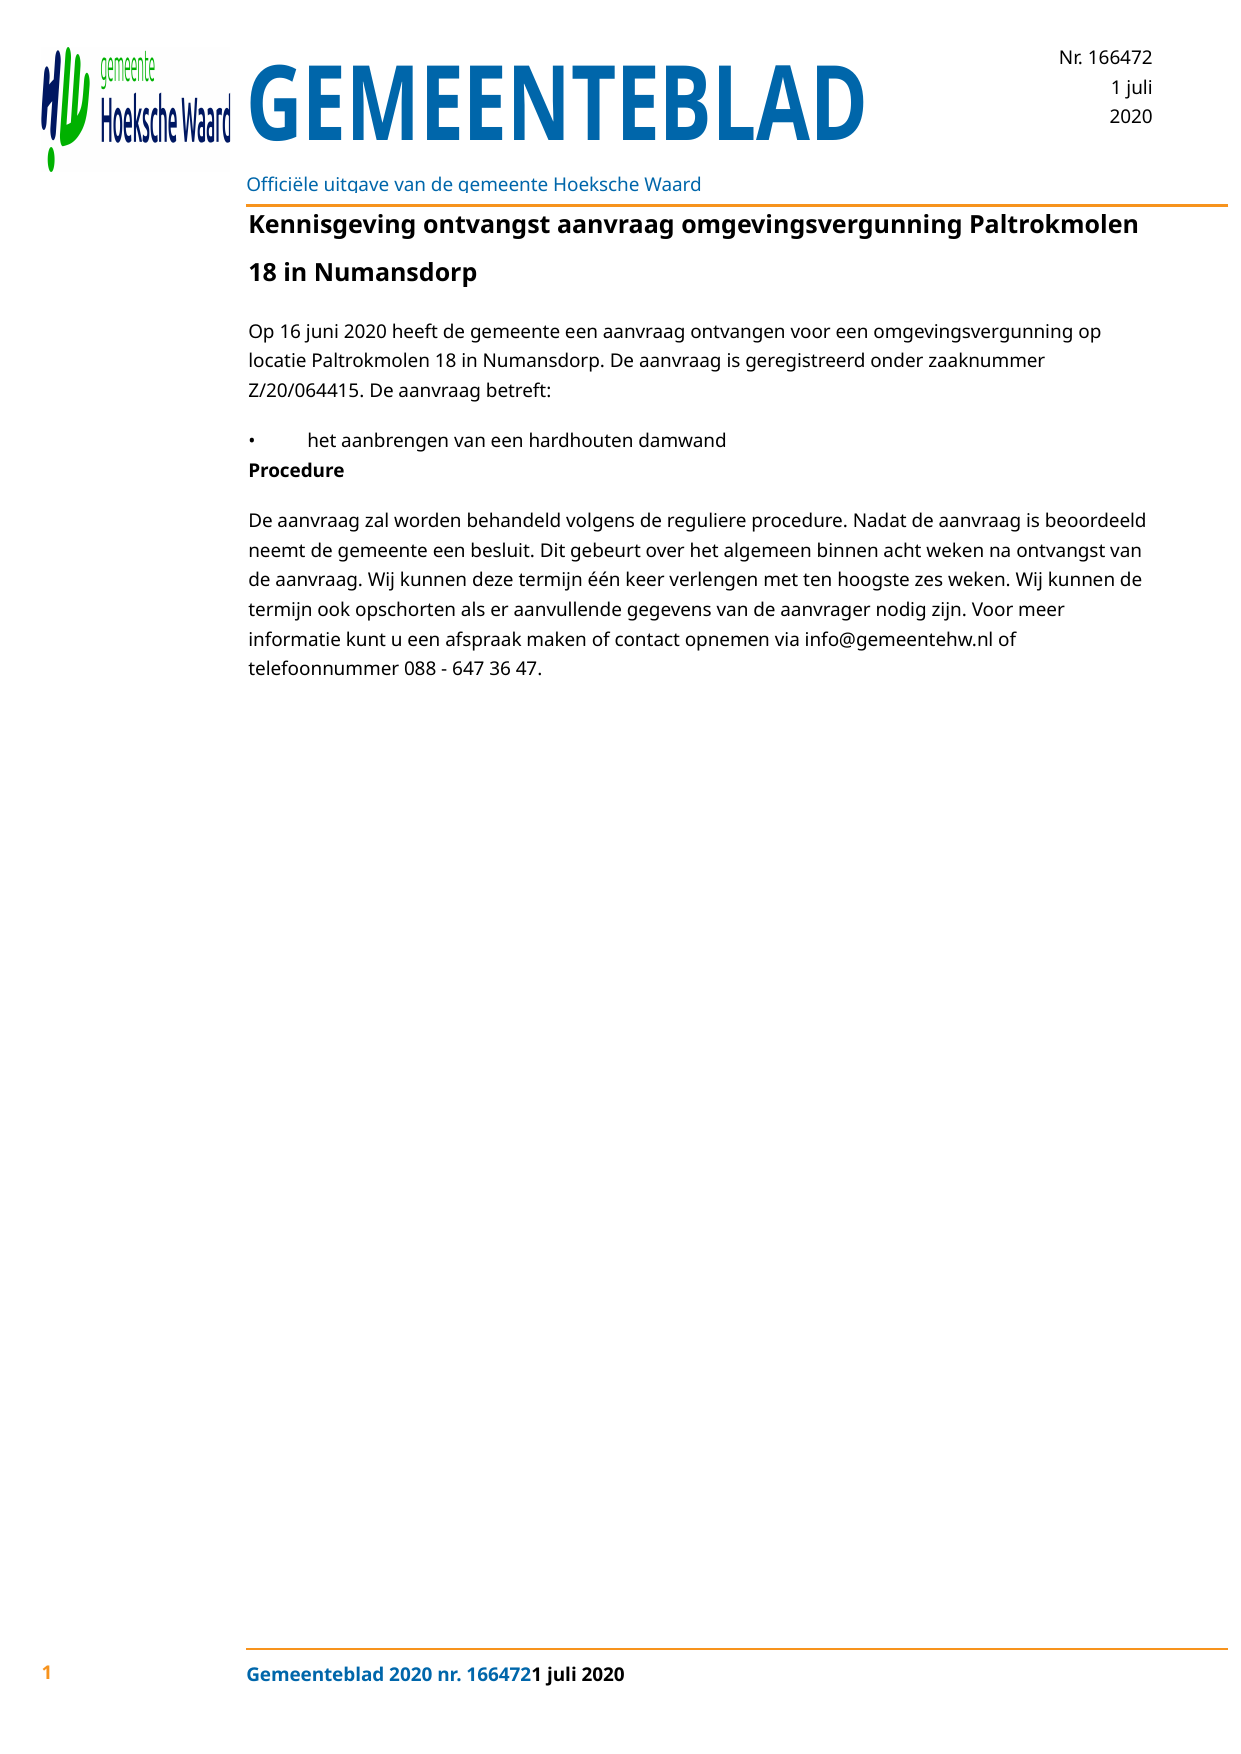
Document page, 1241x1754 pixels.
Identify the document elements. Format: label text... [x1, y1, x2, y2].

text Procedure [248, 457, 1152, 483]
list het aanbrengen van een hardhouten damwand [248, 427, 1152, 453]
picture [41, 47, 231, 172]
text Kennisgeving ontvangst aanvraag omgevingsvergunning Paltrokmolen 18 in Numansdorp [248, 207, 1152, 288]
text Op 16 juni 2020 heeft de gemeente een aanvraag ontvangen voor een omgevingsvergunning op locatie Paltrokmolen 18 in Numansdorp. De aanvraag is geregistreerd onder zaaknummer Z/20/064415. De aanvraag betreft: [248, 318, 1152, 403]
text De aanvraag zal worden behandeld volgens de reguliere procedure. Nadat de aanvraag is beoordeeld neemt de gemeente een besluit. Dit gebeurt over het algemeen binnen acht weken na ontvangst van de aanvraag. Wij kunnen deze termijn één keer verlengen met ten hoogste zes weken. Wij kunnen de termijn ook opschorten als er aanvullende gegevens van de aanvrager nodig zijn. Voor meer informatie kunt u een afspraak maken of contact opnemen via info@gemeentehw.nl of telefoonnummer 088 - 647 36 47. [248, 507, 1152, 681]
